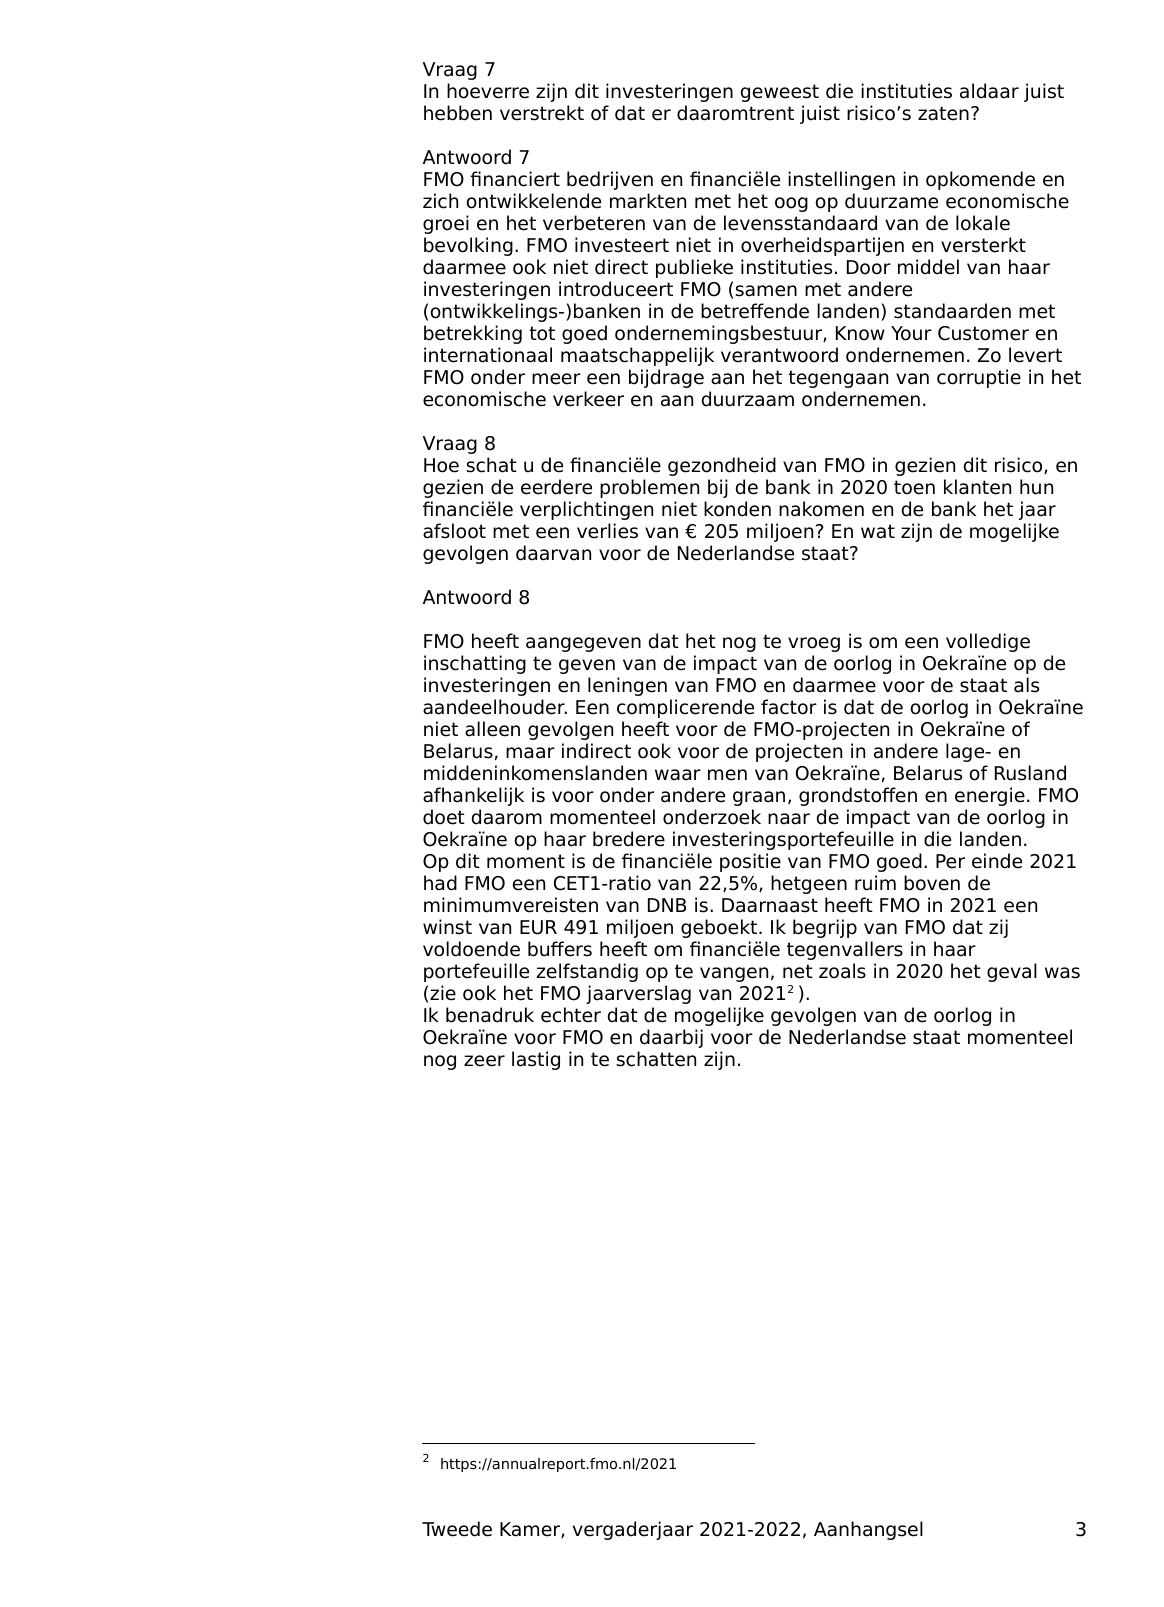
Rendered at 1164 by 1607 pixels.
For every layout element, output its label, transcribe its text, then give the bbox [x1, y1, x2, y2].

text Ik benadruk echter dat de mogelijke gevolgen van de oorlog in Oekraïne voor FMO en daarbij voor de Nederlandse staat momenteel nog zeer lastig in te schatten zijn. [422, 1005, 1087, 1071]
text In hoeverre zijn dit investeringen geweest die instituties aldaar juist hebben verstrekt of dat er daaromtrent juist risico’s zaten? [422, 81, 1087, 125]
text Op dit moment is de financiële positie van FMO goed. Per einde 2021 had FMO een CET1-ratio van 22,5%, hetgeen ruim boven de minimumvereisten van DNB is. Daarnaast heeft FMO in 2021 een winst van EUR 491 miljoen geboekt. Ik begrijp van FMO dat zij voldoende buffers heeft om financiële tegenvallers in haar portefeuille zelfstandig op te vangen, net zoals in 2020 het geval was (zie ook het FMO jaarverslag van 2021). [422, 851, 1087, 1005]
text FMO financiert bedrijven en financiële instellingen in opkomende en zich ontwikkelende markten met het oog op duurzame economische groei en het verbeteren van de levensstandaard van de lokale bevolking. FMO investeert niet in overheidspartijen en versterkt daarmee ook niet direct publieke instituties. Door middel van haar investeringen introduceert FMO (samen met andere (ontwikkelings-)banken in de betreffende landen) standaarden met betrekking tot goed ondernemingsbestuur, Know Your Customer en internationaal maatschappelijk verantwoord ondernemen. Zo levert FMO onder meer een bijdrage aan het tegengaan van corruptie in het economische verkeer en aan duurzaam ondernemen. [422, 169, 1087, 411]
text https://annualreport.fmo.nl/2021 [422, 1452, 1087, 1474]
text Antwoord 8 [422, 587, 1087, 609]
text Hoe schat u de financiële gezondheid van FMO in gezien dit risico, en gezien de eerdere problemen bij de bank in 2020 toen klanten hun financiële verplichtingen niet konden nakomen en de bank het jaar afsloot met een verlies van € 205 miljoen? En wat zijn de mogelijke gevolgen daarvan voor de Nederlandse staat? [422, 455, 1087, 565]
text Vraag 8 [422, 433, 1087, 455]
text Antwoord 7 [422, 147, 1087, 169]
text Vraag 7 [422, 59, 1087, 81]
text FMO heeft aangegeven dat het nog te vroeg is om een volledige inschatting te geven van de impact van de oorlog in Oekraïne op de investeringen en leningen van FMO en daarmee voor de staat als aandeelhouder. Een complicerende factor is dat de oorlog in Oekraïne niet alleen gevolgen heeft voor de FMO-projecten in Oekraïne of Belarus, maar indirect ook voor de projecten in andere lage- en middeninkomenslanden waar men van Oekraïne, Belarus of Rusland afhankelijk is voor onder andere graan, grondstoffen en energie. FMO doet daarom momenteel onderzoek naar de impact van de oorlog in Oekraïne op haar bredere investeringsportefeuille in die landen. [422, 631, 1087, 851]
